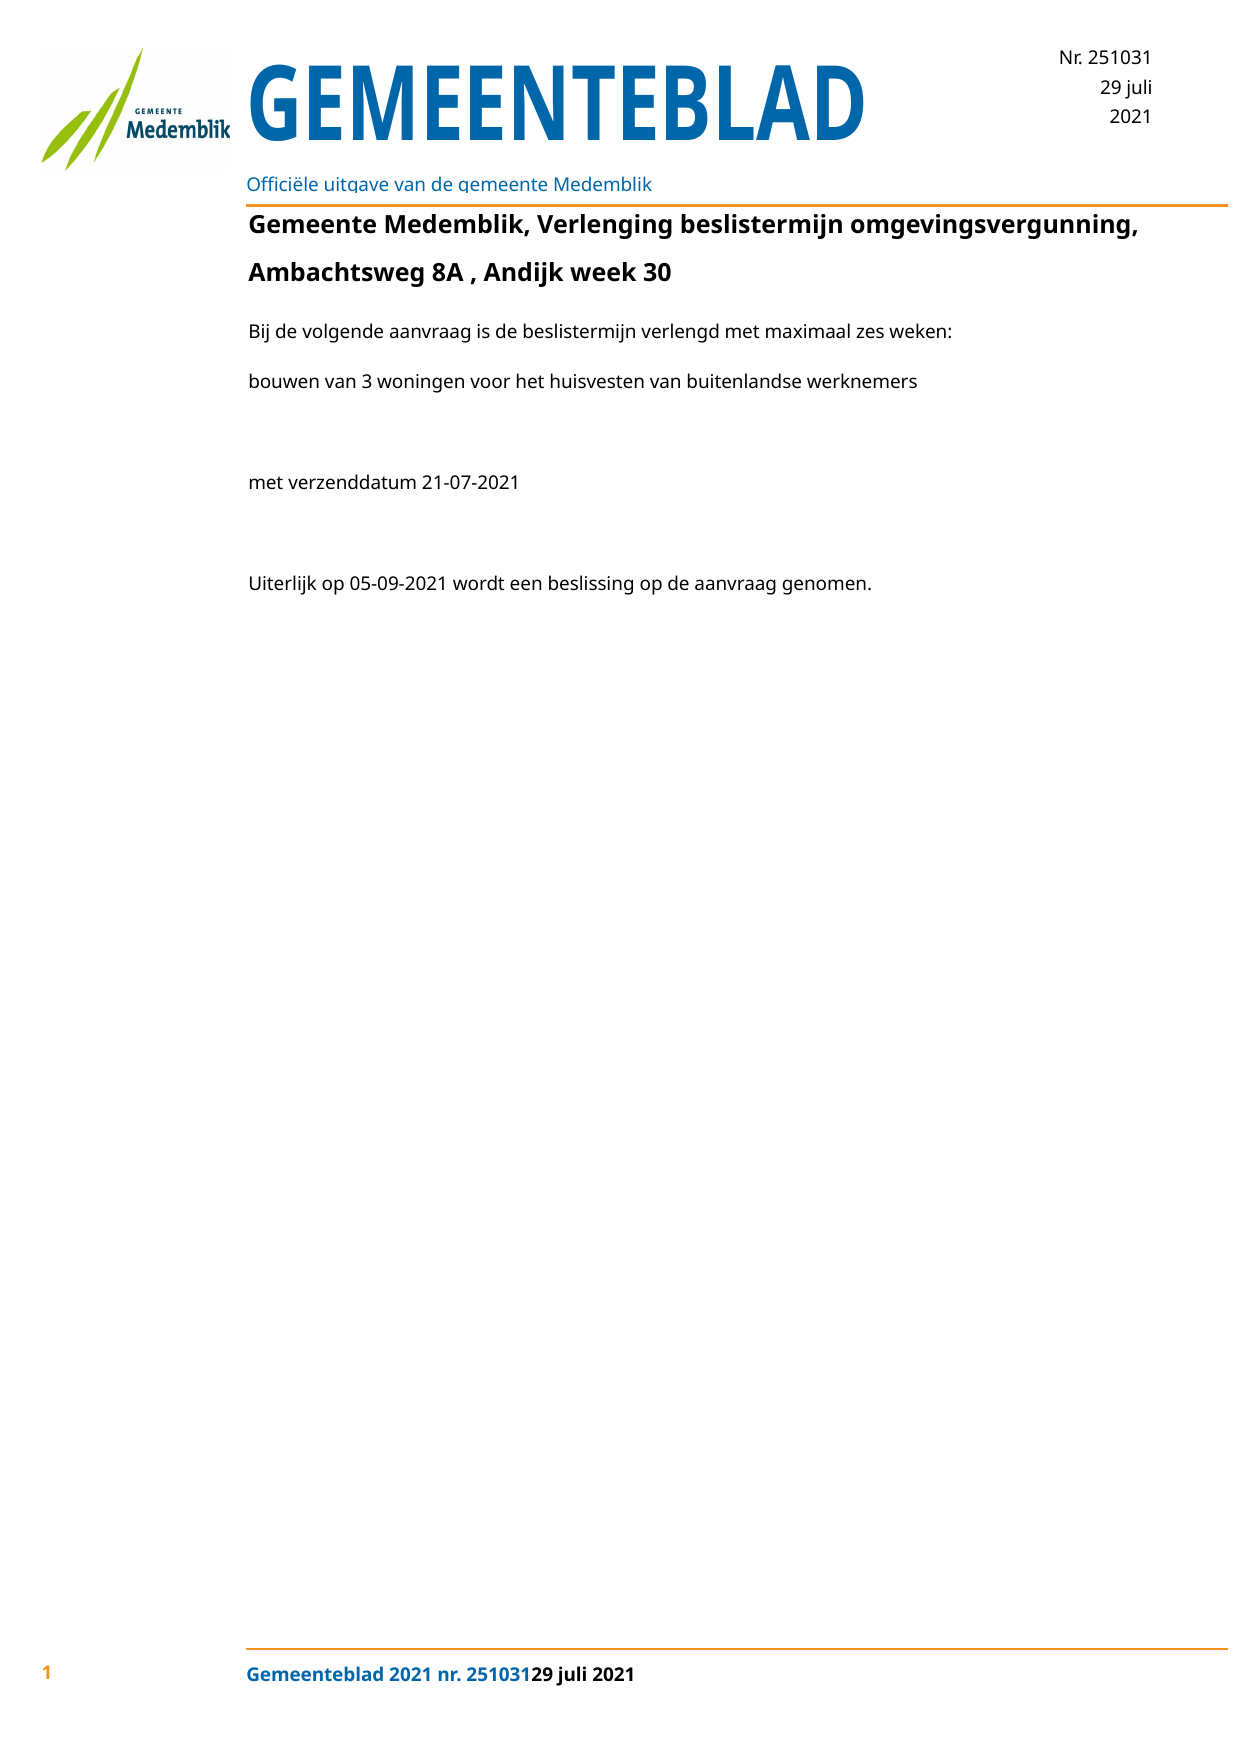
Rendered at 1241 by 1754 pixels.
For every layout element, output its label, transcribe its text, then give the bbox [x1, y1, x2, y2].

text met verzenddatum 21-07-2021 [248, 469, 1152, 495]
text Bij de volgende aanvraag is de beslistermijn verlengd met maximaal zes weken: [248, 318, 1152, 344]
text bouwen van 3 woningen voor het huisvesten van buitenlandse werknemers [248, 368, 1152, 394]
text Gemeente Medemblik, Verlenging beslistermijn omgevingsvergunning, Ambachtsweg 8A , Andijk week 30 [248, 207, 1152, 288]
picture [41, 47, 231, 172]
text Uiterlijk op 05-09-2021 wordt een beslissing op de aanvraag genomen. [248, 570, 1152, 596]
